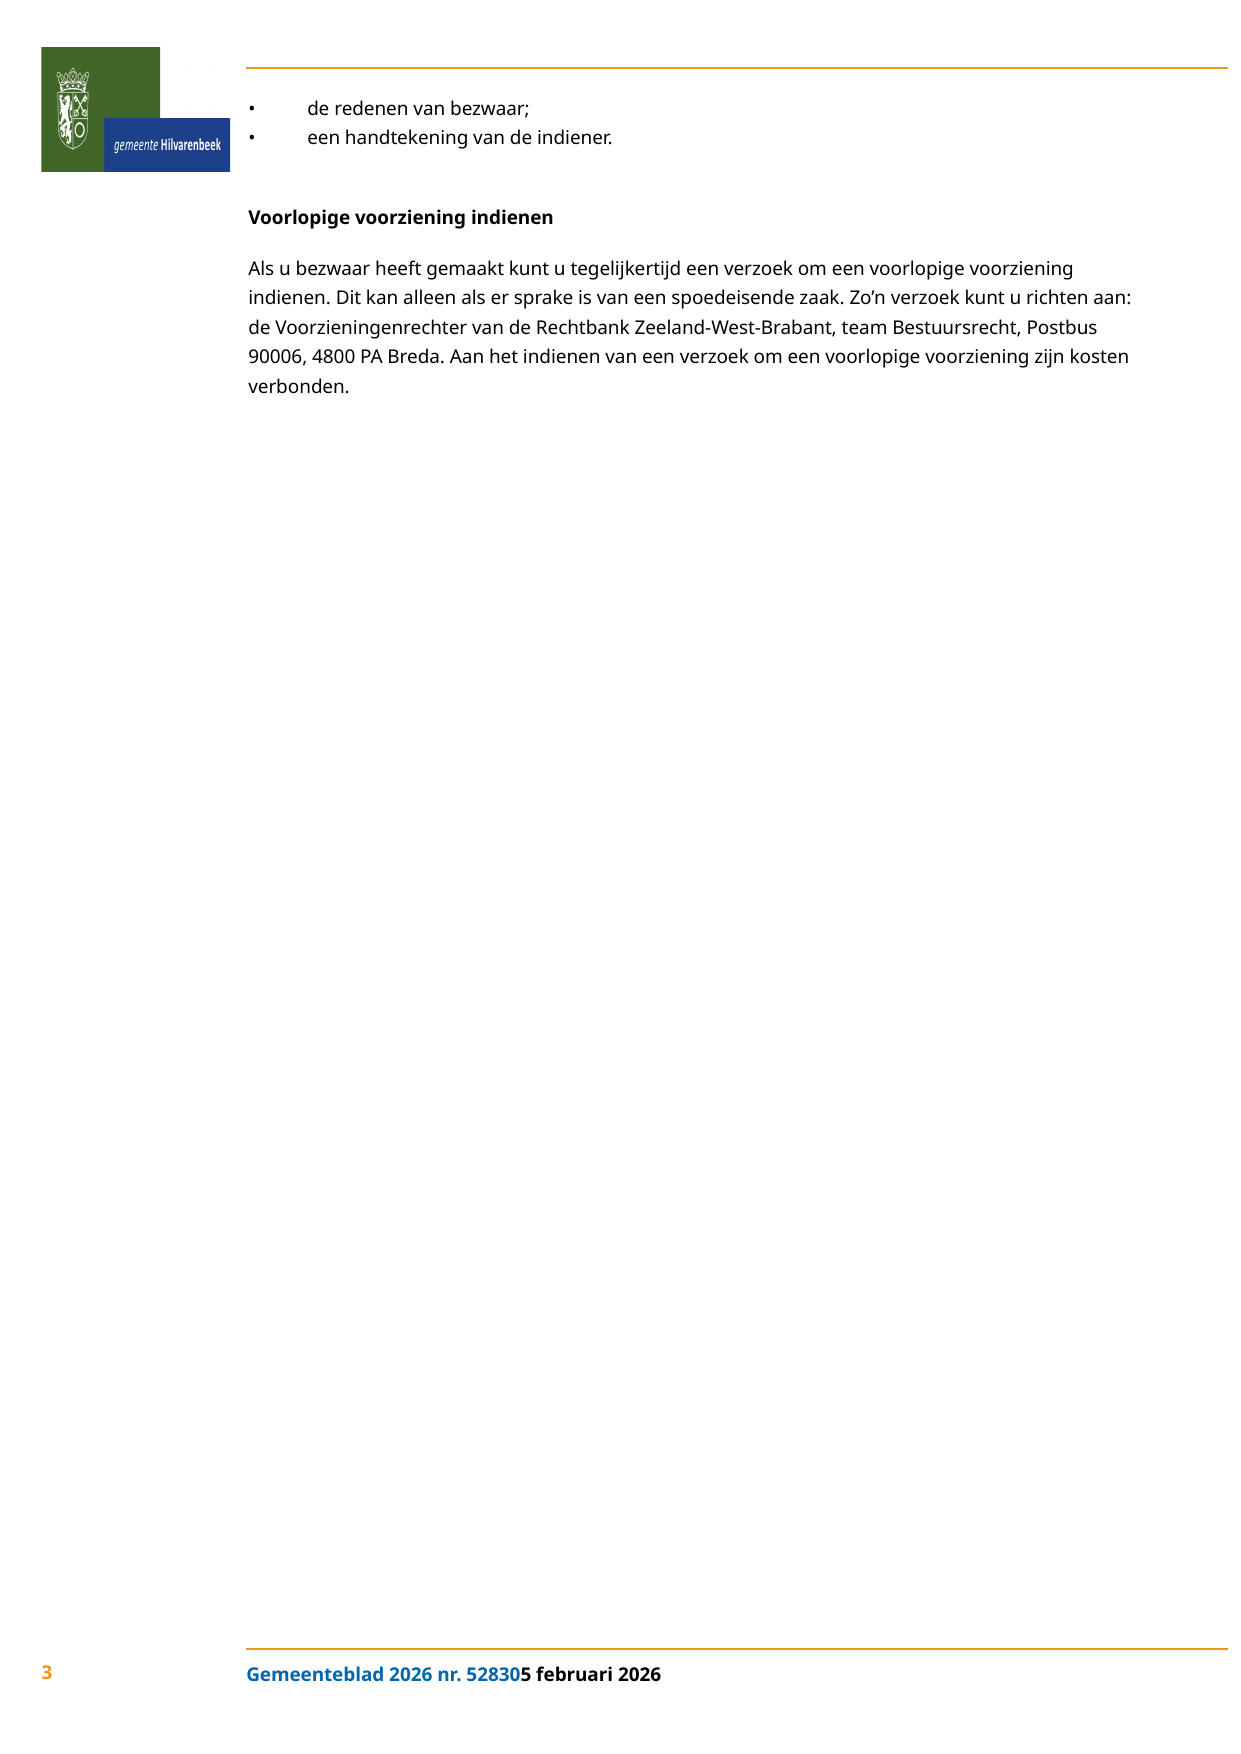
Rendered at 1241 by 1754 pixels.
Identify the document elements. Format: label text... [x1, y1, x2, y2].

list een handtekening van de indiener. [248, 124, 1152, 150]
list de redenen van bezwaar; [248, 95, 1152, 121]
text Als u bezwaar heeft gemaakt kunt u tegelijkertijd een verzoek om een voorlopige voorziening indienen. Dit kan alleen als er sprake is van een spoedeisende zaak. Zo’n verzoek kunt u richten aan: de Voorzieningenrechter van de Rechtbank Zeeland-West-Brabant, team Bestuursrecht, Postbus 90006, 4800 PA Breda. Aan het indienen van een verzoek om een voorlopige voorziening zijn kosten verbonden. [248, 255, 1152, 399]
text Voorlopige voorziening indienen [248, 204, 1152, 230]
picture [41, 47, 231, 172]
